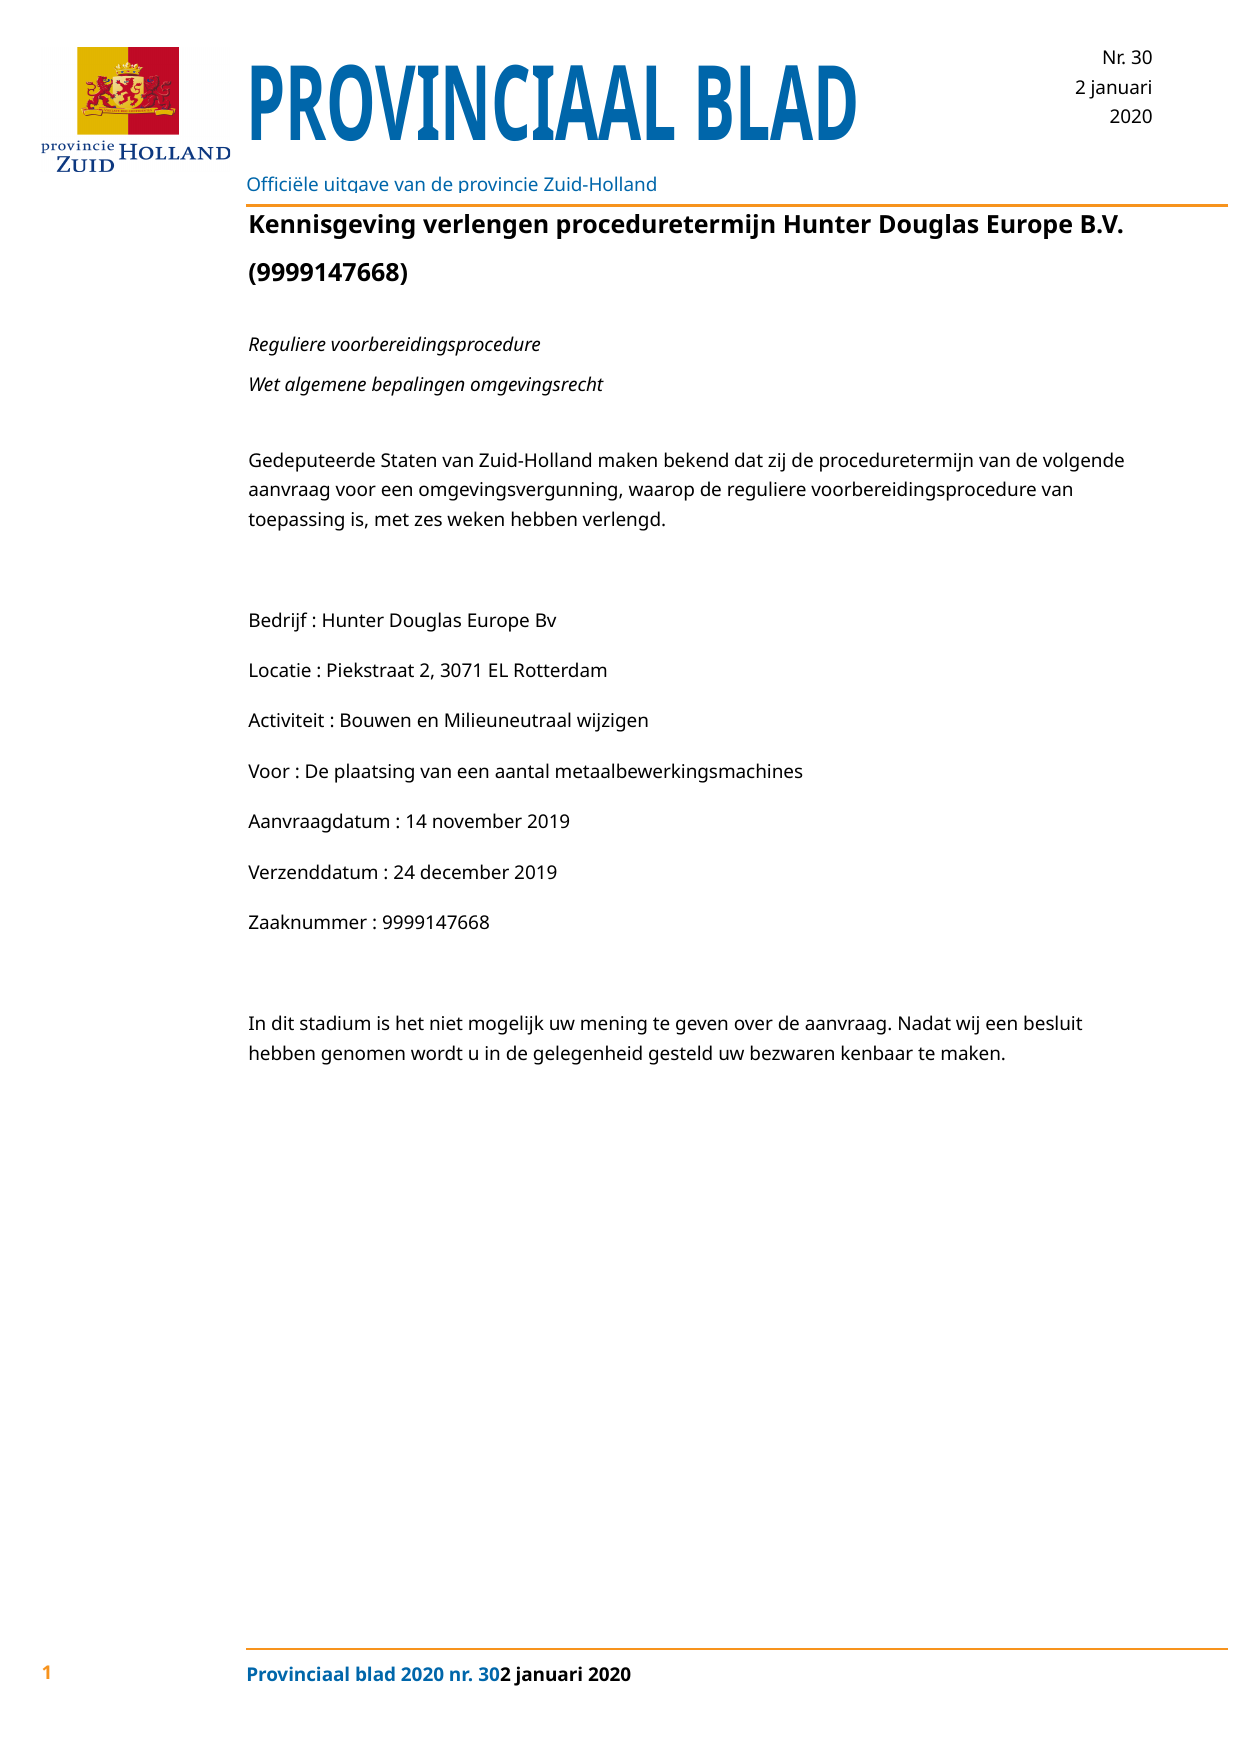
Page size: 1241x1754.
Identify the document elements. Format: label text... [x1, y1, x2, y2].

text In dit stadium is het niet mogelijk uw mening te geven over de aanvraag. Nadat wij een besluit hebben genomen wordt u in de gelegenheid gesteld uw bezwaren kenbaar te maken. [248, 1010, 1152, 1066]
text Gedeputeerde Staten van Zuid-Holland maken bekend dat zij de proceduretermijn van de volgende aanvraag voor een omgevingsvergunning, waarop de reguliere voorbereidingsprocedure van toepassing is, met zes weken hebben verlengd. [248, 447, 1152, 532]
text Aanvraagdatum : 14 november 2019 [248, 808, 1152, 834]
text Activiteit : Bouwen en Milieuneutraal wijzigen [248, 708, 1152, 733]
text Bedrijf : Hunter Douglas Europe Bv [248, 607, 1152, 633]
picture [41, 47, 231, 172]
text Kennisgeving verlengen proceduretermijn Hunter Douglas Europe B.V. (9999147668) [248, 207, 1152, 288]
text Wet algemene bepalingen omgevingsrecht [248, 371, 1152, 396]
text Verzenddatum : 24 december 2019 [248, 859, 1152, 885]
text Locatie : Piekstraat 2, 3071 EL Rotterdam [248, 657, 1152, 683]
text Zaaknummer : 9999147668 [248, 909, 1152, 935]
text Voor : De plaatsing van een aantal metaalbewerkingsmachines [248, 758, 1152, 784]
text Reguliere voorbereidingsprocedure [248, 331, 1152, 357]
